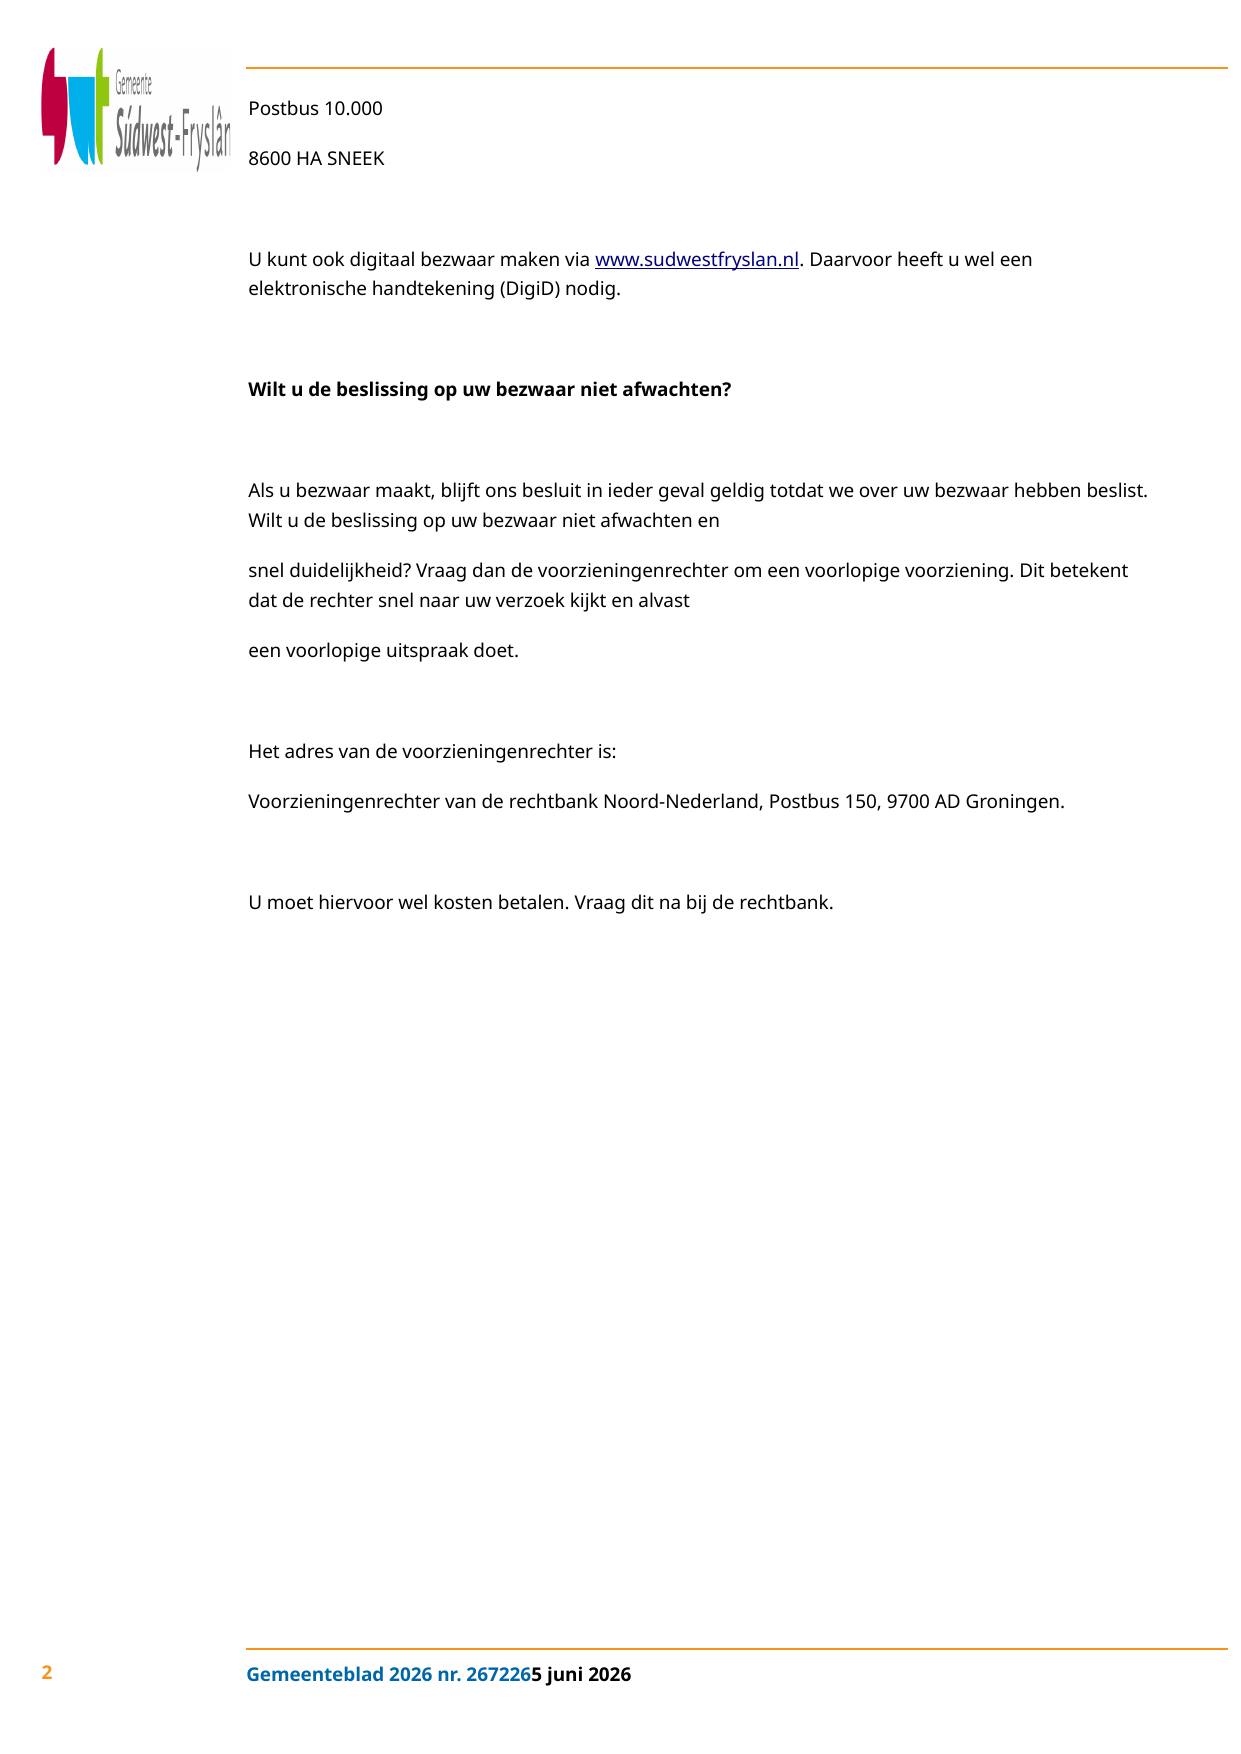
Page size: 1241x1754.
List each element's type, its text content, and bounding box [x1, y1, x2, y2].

text Het adres van de voorzieningenrechter is: [248, 738, 1152, 764]
text een voorlopige uitspraak doet. [248, 637, 1152, 663]
text U moet hiervoor wel kosten betalen. Vraag dit na bij de rechtbank. [248, 889, 1152, 915]
text Als u bezwaar maakt, blijft ons besluit in ieder geval geldig totdat we over uw bezwaar hebben beslist. Wilt u de beslissing op uw bezwaar niet afwachten en [248, 477, 1152, 533]
text Postbus 10.000 [248, 95, 1152, 121]
text Voorzieningenrechter van de rechtbank Noord-Nederland, Postbus 150, 9700 AD Groningen. [248, 788, 1152, 814]
text U kunt ook digitaal bezwaar maken via www.sudwestfryslan.nl. Daarvoor heeft u wel een elektronische handtekening (DigiD) nodig. [248, 246, 1152, 301]
text Wilt u de beslissing op uw bezwaar niet afwachten? [248, 376, 1152, 402]
picture [41, 47, 231, 172]
text 8600 HA SNEEK [248, 145, 1152, 171]
text snel duidelijkheid? Vraag dan de voorzieningenrechter om een voorlopige voorziening. Dit betekent dat de rechter snel naar uw verzoek kijkt en alvast [248, 557, 1152, 613]
